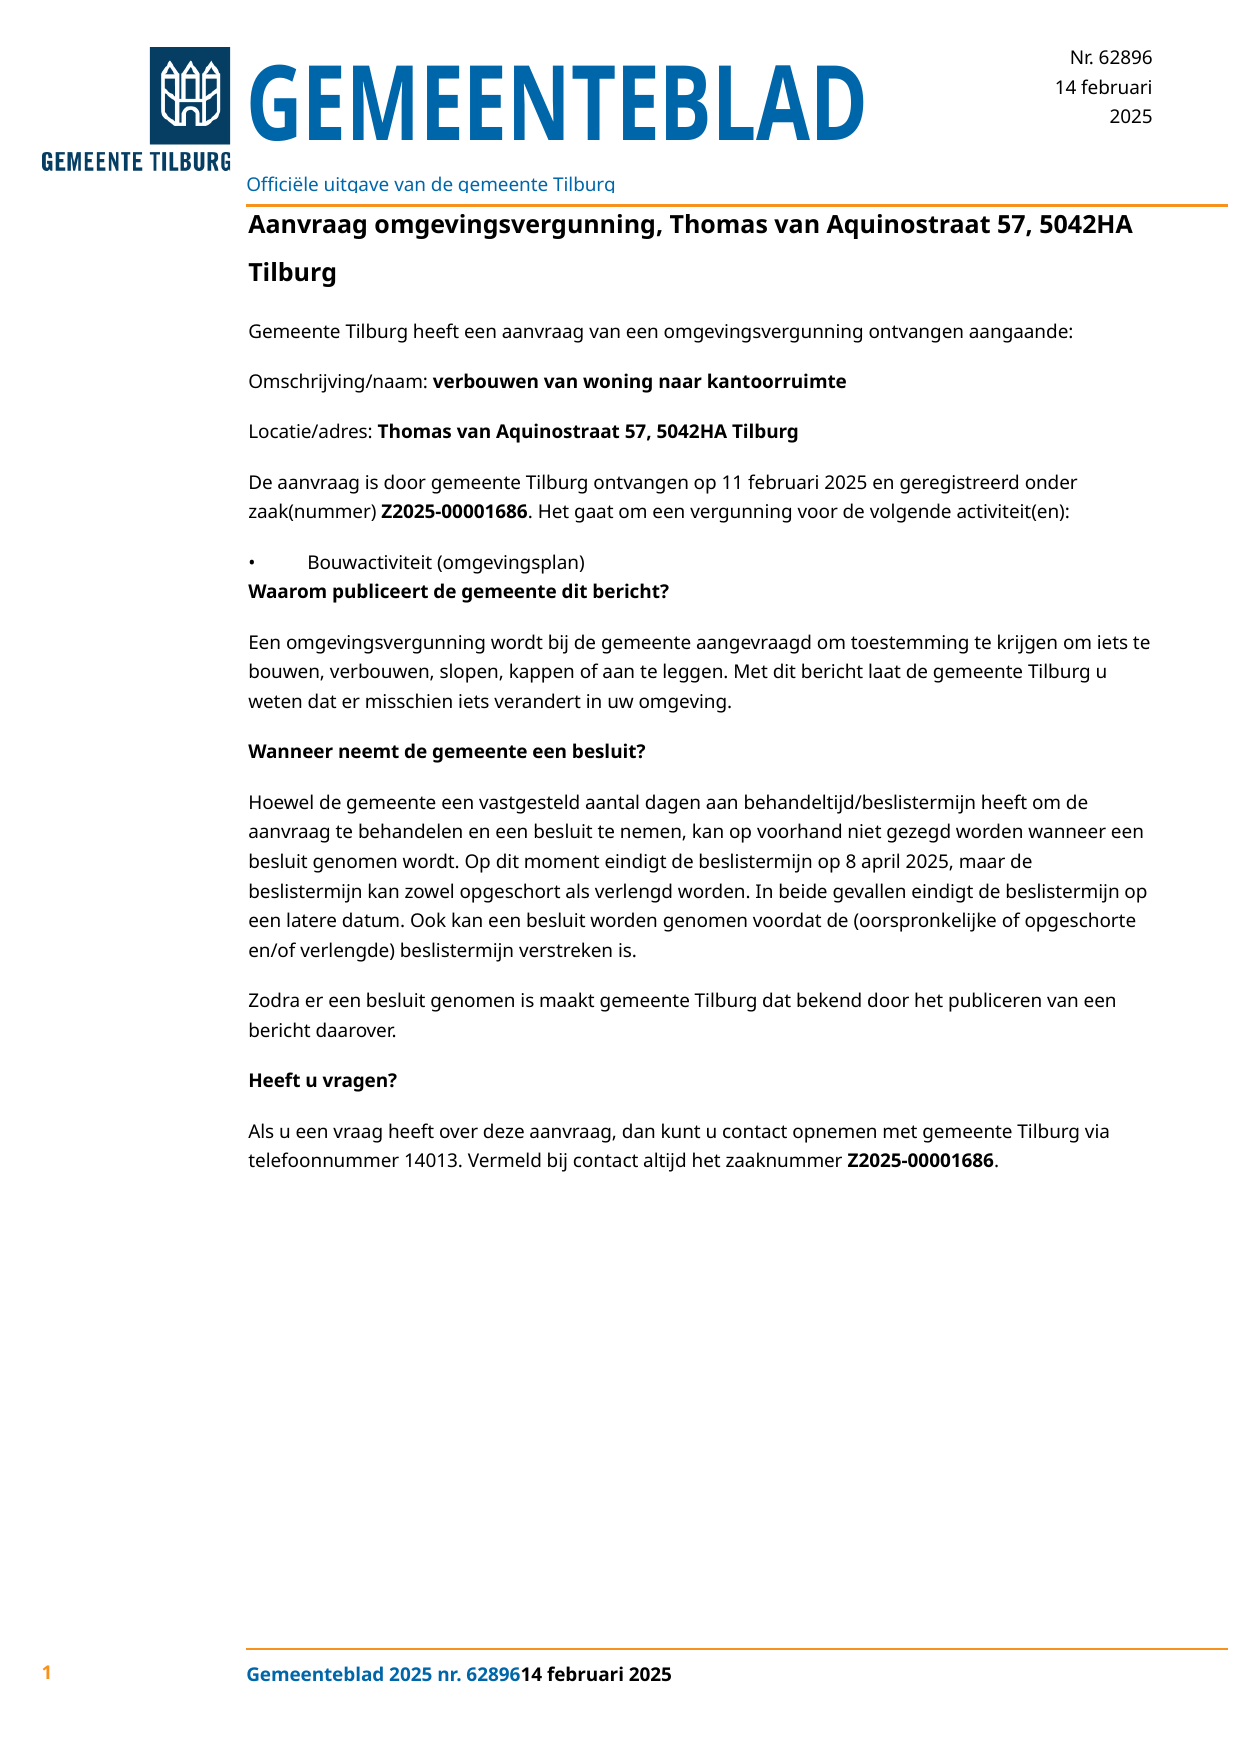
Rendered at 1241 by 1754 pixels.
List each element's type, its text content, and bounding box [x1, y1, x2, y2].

text Locatie/adres: Thomas van Aquinostraat 57, 5042HA Tilburg [248, 419, 1152, 444]
text Omschrijving/naam: verbouwen van woning naar kantoorruimte [248, 368, 1152, 394]
text Als u een vraag heeft over deze aanvraag, dan kunt u contact opnemen met gemeente Tilburg via telefoonnummer 14013. Vermeld bij contact altijd het zaaknummer Z2025-00001686. [248, 1118, 1152, 1173]
text De aanvraag is door gemeente Tilburg ontvangen op 11 februari 2025 en geregistreerd onder zaak(nummer) Z2025-00001686. Het gaat om een vergunning voor de volgende activiteit(en): [248, 469, 1152, 524]
text Aanvraag omgevingsvergunning, Thomas van Aquinostraat 57, 5042HA Tilburg [248, 207, 1152, 288]
text Wanneer neemt de gemeente een besluit? [248, 739, 1152, 764]
text Heeft u vragen? [248, 1067, 1152, 1093]
picture [41, 47, 231, 172]
list Bouwactiviteit (omgevingsplan) [248, 549, 1152, 575]
text Waarom publiceert de gemeente dit bericht? [248, 579, 1152, 604]
text Zodra er een besluit genomen is maakt gemeente Tilburg dat bekend door het publiceren van een bericht daarover. [248, 987, 1152, 1043]
text Gemeente Tilburg heeft een aanvraag van een omgevingsvergunning ontvangen aangaande: [248, 318, 1152, 344]
text Hoewel de gemeente een vastgesteld aantal dagen aan behandeltijd/beslistermijn heeft om de aanvraag te behandelen en een besluit te nemen, kan op voorhand niet gezegd worden wanneer een besluit genomen wordt. Op dit moment eindigt de beslistermijn op 8 april 2025, maar de beslistermijn kan zowel opgeschort als verlengd worden. In beide gevallen eindigt de beslistermijn op een latere datum. Ook kan een besluit worden genomen voordat de (oorspronkelijke of opgeschorte en/of verlengde) beslistermijn verstreken is. [248, 789, 1152, 963]
text Een omgevingsvergunning wordt bij de gemeente aangevraagd om toestemming te krijgen om iets te bouwen, verbouwen, slopen, kappen of aan te leggen. Met dit bericht laat de gemeente Tilburg u weten dat er misschien iets verandert in uw omgeving. [248, 629, 1152, 714]
